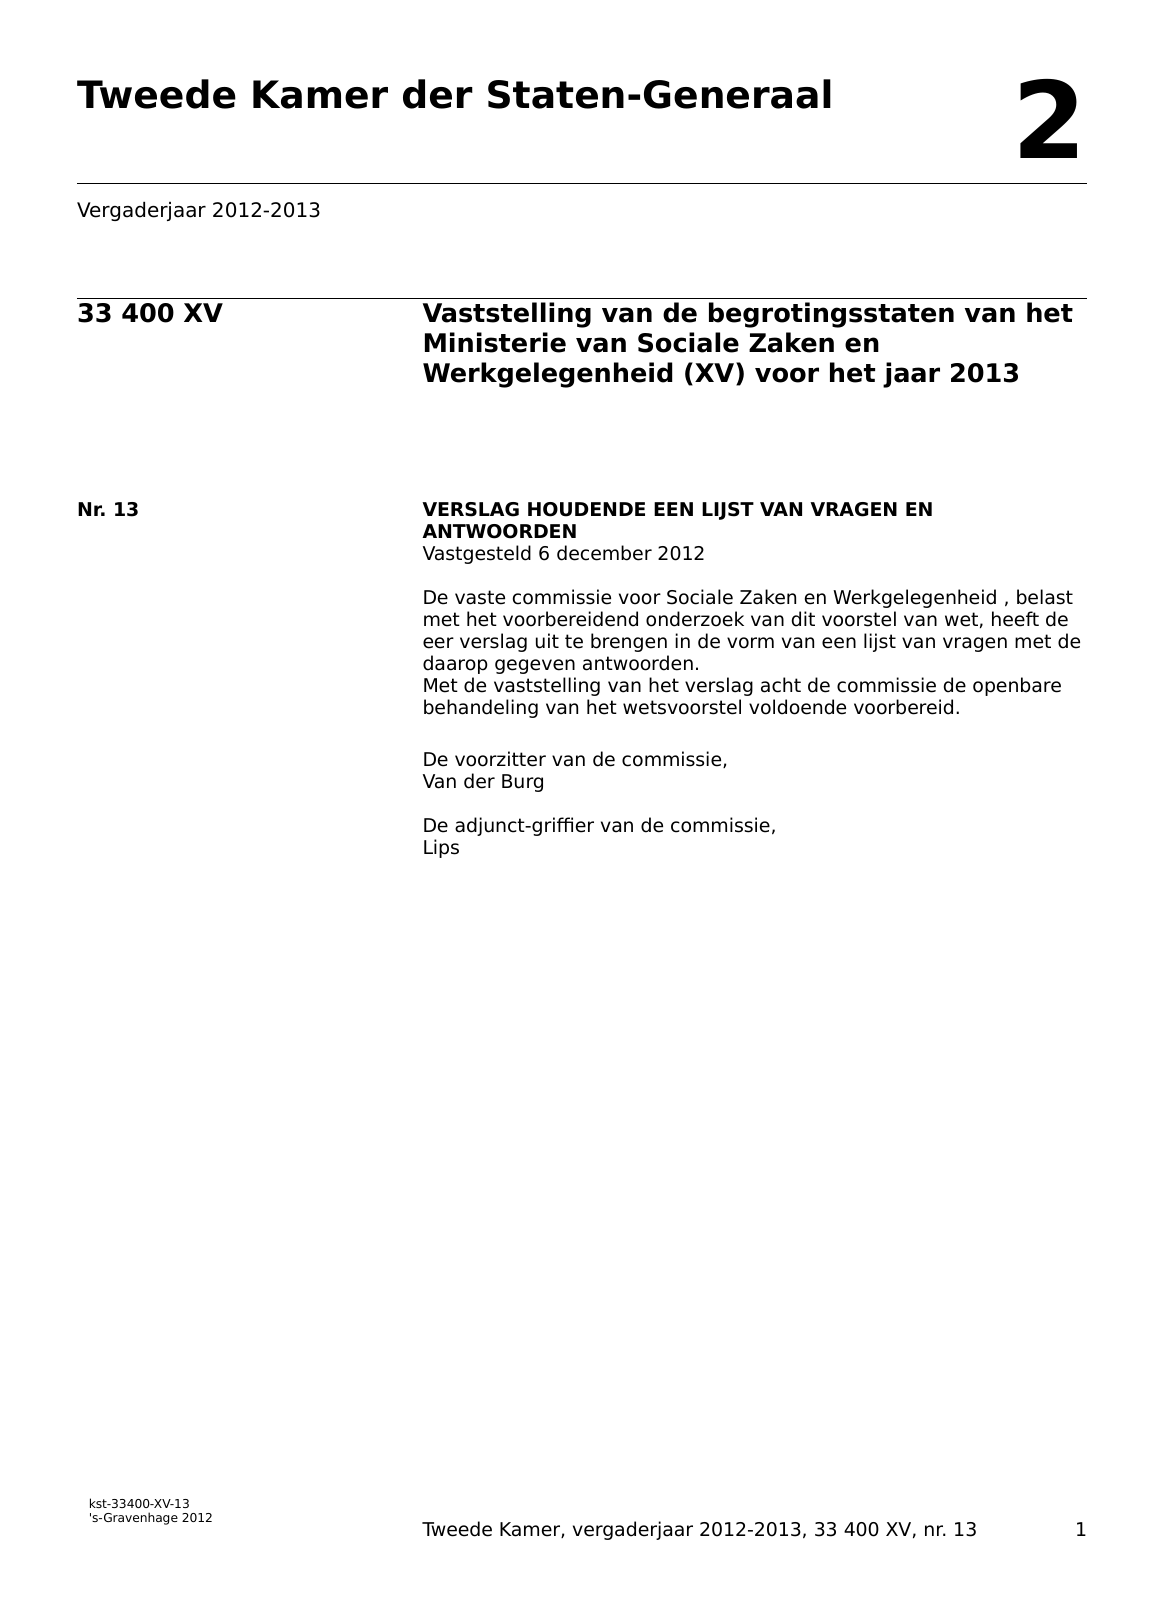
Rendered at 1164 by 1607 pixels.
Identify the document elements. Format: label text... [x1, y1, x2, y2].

table_header 2 [886, 59, 1087, 183]
text De voorzitter van de commissie, Van der Burg [422, 749, 1087, 793]
table_header Tweede Kamer der Staten-Generaal [77, 59, 886, 183]
subtitle Nr. 13 VERSLAG HOUDENDE EEN LIJST VAN VRAGEN EN ANTWOORDEN [77, 499, 1087, 543]
text Vastgesteld 6 december 2012 [422, 543, 1087, 565]
text Met de vaststelling van het verslag acht de commissie de openbare behandeling van het wetsvoorstel voldoende voorbereid. [422, 675, 1087, 719]
table_cell Vergaderjaar 2012-2013 [77, 184, 1087, 298]
text kst-33400-XV-13 [88, 1497, 323, 1511]
text De vaste commissie voor Sociale Zaken en Werkgelegenheid , belast met het voorbereidend onderzoek van dit voorstel van wet, heeft de eer verslag uit te brengen in de vorm van een lijst van vragen met de daarop gegeven antwoorden. [422, 587, 1087, 675]
text 's-Gravenhage 2012 [88, 1511, 323, 1525]
subtitle 33 400 XV Vaststelling van de begrotingsstaten van het Ministerie van Sociale Zaken en Werkgelegenheid (XV) voor het jaar 2013 [77, 299, 1087, 388]
text De adjunct-griffier van de commissie, Lips [422, 815, 1087, 859]
